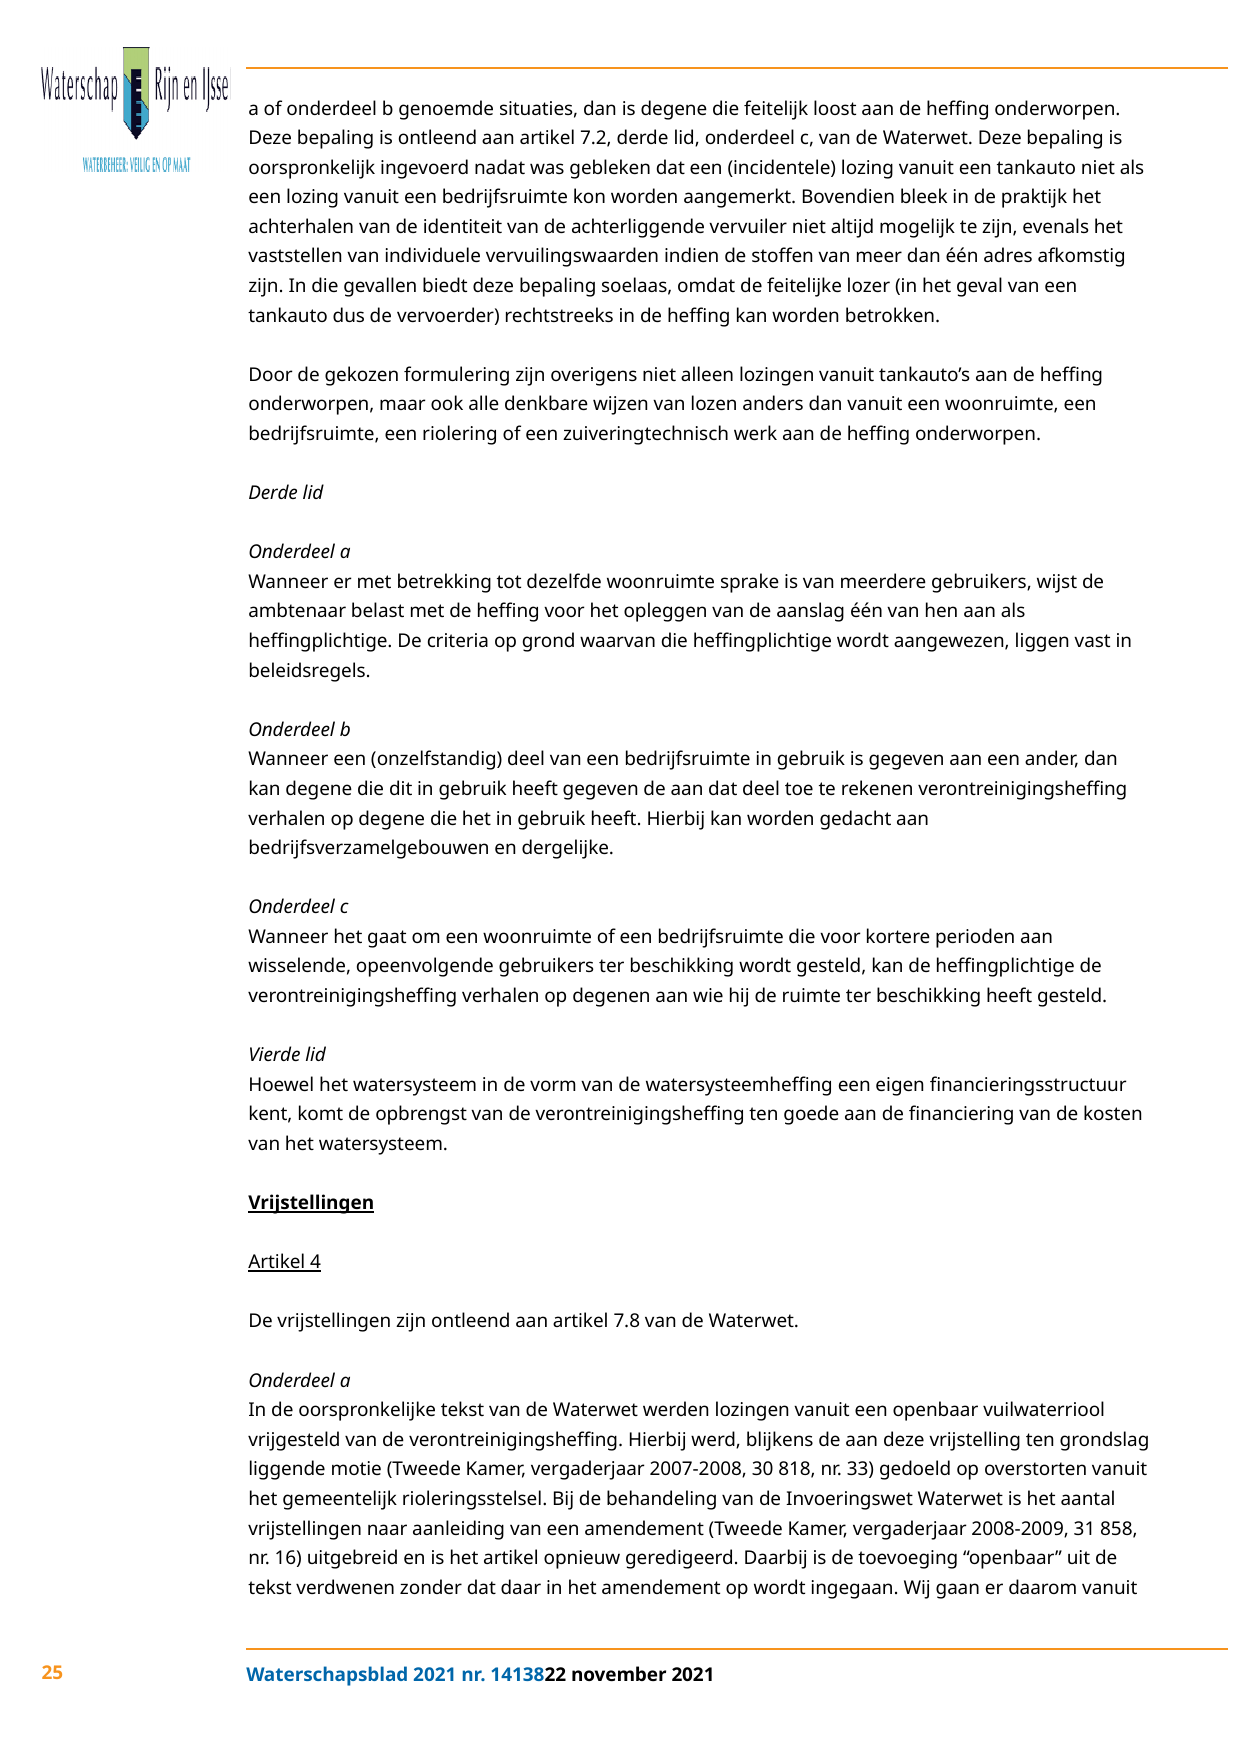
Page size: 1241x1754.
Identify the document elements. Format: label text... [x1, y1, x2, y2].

text Hoewel het watersysteem in de vorm van de watersysteemheffing een eigen financieringsstructuur kent, komt de opbrengst van de verontreinigingsheffing ten goede aan de financiering van de kosten van het watersysteem. [248, 1071, 1152, 1156]
text Onderdeel a [248, 538, 1152, 564]
text De vrijstellingen zijn ontleend aan artikel 7.8 van de Waterwet. [248, 1308, 1152, 1333]
text Vrijstellingen [248, 1189, 1152, 1215]
text In de oorspronkelijke tekst van de Waterwet werden lozingen vanuit een openbaar vuilwaterriool vrijgesteld van de verontreinigingsheffing. Hierbij werd, blijkens de aan deze vrijstelling ten grondslag liggende motie (Tweede Kamer, vergaderjaar 2007-2008, 30 818, nr. 33) gedoeld op overstorten vanuit het gemeentelijk rioleringsstelsel. Bij de behandeling van de Invoeringswet Waterwet is het aantal vrijstellingen naar aanleiding van een amendement (Tweede Kamer, vergaderjaar 2008-2009, 31 858, nr. 16) uitgebreid en is het artikel opnieuw geredigeerd. Daarbij is de toevoeging “openbaar” uit de tekst verdwenen zonder dat daar in het amendement op wordt ingegaan. Wij gaan er daarom vanuit [248, 1396, 1152, 1600]
text Artikel 4 [248, 1248, 1152, 1274]
text a of onderdeel b genoemde situaties, dan is degene die feitelijk loost aan de heffing onderworpen. Deze bepaling is ontleend aan artikel 7.2, derde lid, onderdeel c, van de Waterwet. Deze bepaling is oorspronkelijk ingevoerd nadat was gebleken dat een (incidentele) lozing vanuit een tankauto niet als een lozing vanuit een bedrijfsruimte kon worden aangemerkt. Bovendien bleek in de praktijk het achterhalen van de identiteit van de achterliggende vervuiler niet altijd mogelijk te zijn, evenals het vaststellen van individuele vervuilingswaarden indien de stoffen van meer dan één adres afkomstig zijn. In die gevallen biedt deze bepaling soelaas, omdat de feitelijke lozer (in het geval van een tankauto dus de vervoerder) rechtstreeks in de heffing kan worden betrokken. [248, 95, 1152, 328]
text Onderdeel b [248, 716, 1152, 742]
text Wanneer een (onzelfstandig) deel van een bedrijfsruimte in gebruik is gegeven aan een ander, dan kan degene die dit in gebruik heeft gegeven de aan dat deel toe te rekenen verontreinigingsheffing verhalen op degene die het in gebruik heeft. Hierbij kan worden gedacht aan bedrijfsverzamelgebouwen en dergelijke. [248, 746, 1152, 860]
text Derde lid [248, 479, 1152, 505]
text Door de gekozen formulering zijn overigens niet alleen lozingen vanuit tankauto’s aan de heffing onderworpen, maar ook alle denkbare wijzen van lozen anders dan vanuit een woonruimte, een bedrijfsruimte, een riolering of een zuiveringtechnisch werk aan de heffing onderworpen. [248, 361, 1152, 446]
text Vierde lid [248, 1041, 1152, 1067]
text Onderdeel c [248, 893, 1152, 919]
text Onderdeel a [248, 1367, 1152, 1393]
text Wanneer het gaat om een woonruimte of een bedrijfsruimte die voor kortere perioden aan wisselende, opeenvolgende gebruikers ter beschikking wordt gesteld, kan de heffingplichtige de verontreinigingsheffing verhalen op degenen aan wie hij de ruimte ter beschikking heeft gesteld. [248, 923, 1152, 1008]
picture [41, 47, 231, 172]
text Wanneer er met betrekking tot dezelfde woonruimte sprake is van meerdere gebruikers, wijst de ambtenaar belast met de heffing voor het opleggen van de aanslag één van hen aan als heffingplichtige. De criteria op grond waarvan die heffingplichtige wordt aangewezen, liggen vast in beleidsregels. [248, 568, 1152, 683]
